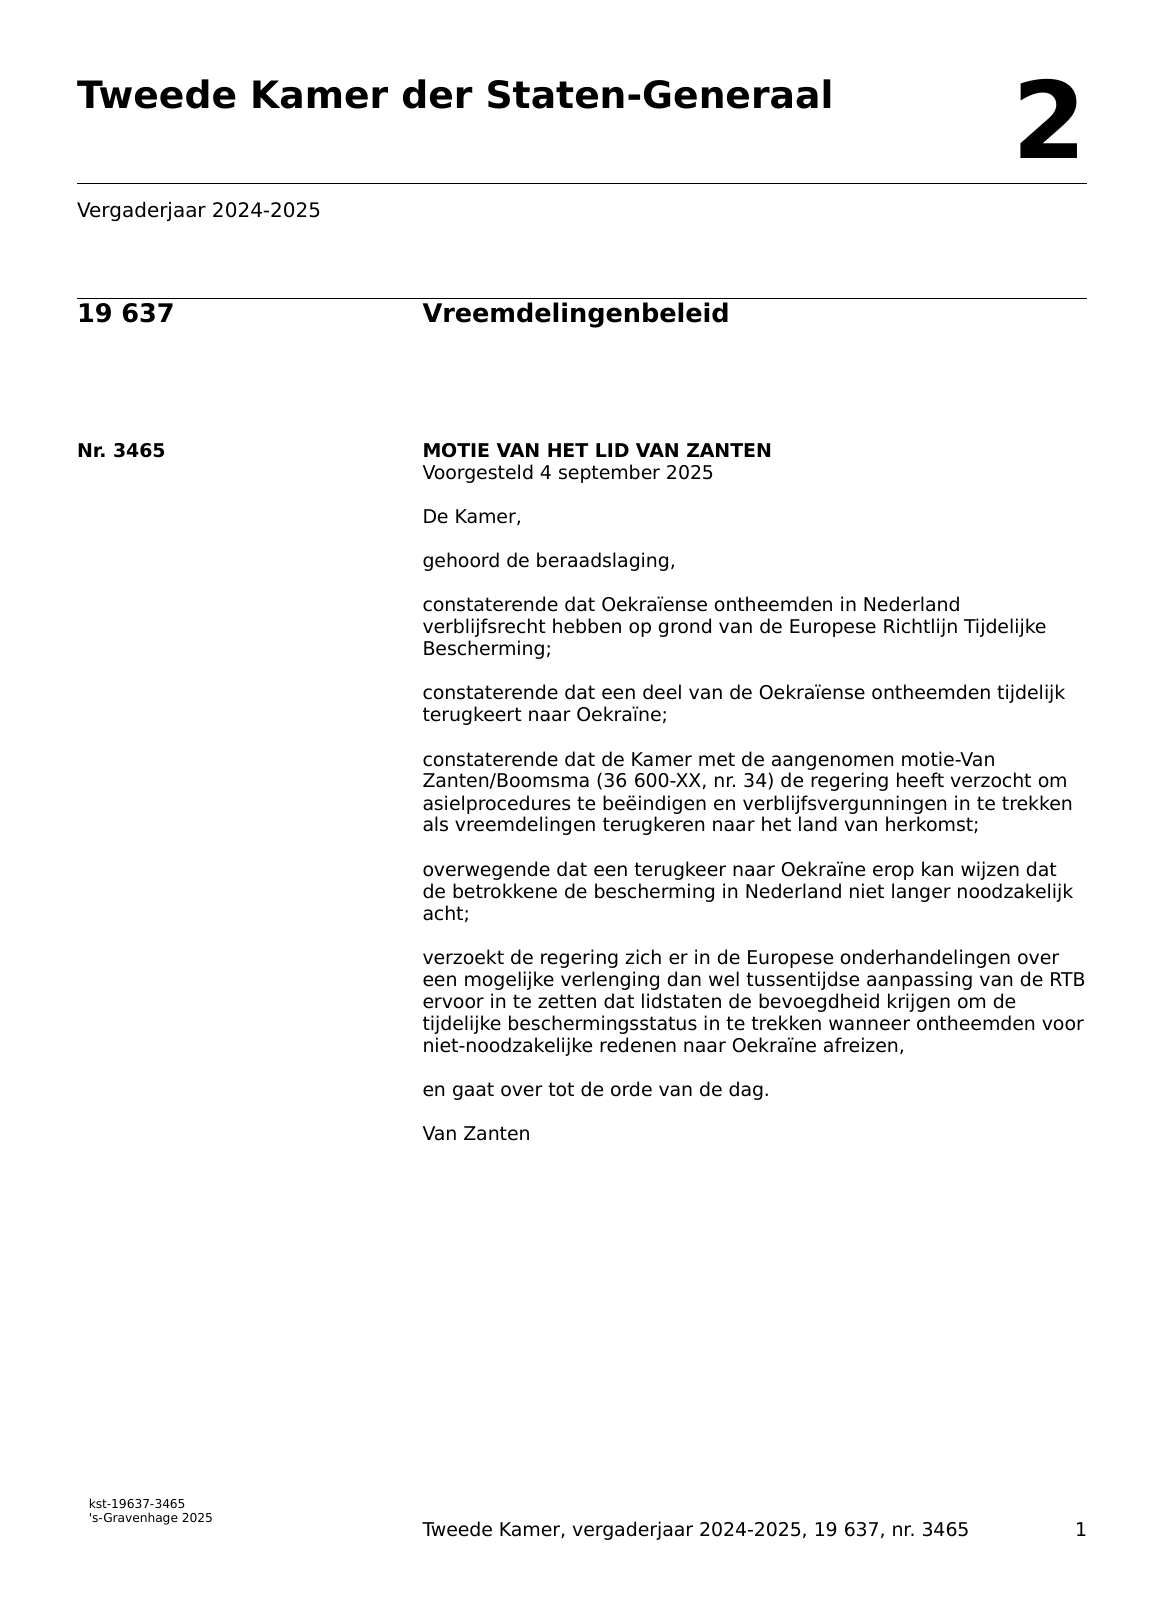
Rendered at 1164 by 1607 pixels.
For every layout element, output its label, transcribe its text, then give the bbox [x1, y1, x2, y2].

text kst-19637-3465 [88, 1497, 323, 1511]
text en gaat over tot de orde van de dag. [422, 1079, 1087, 1101]
table_header Tweede Kamer der Staten-Generaal [77, 59, 886, 183]
text constaterende dat Oekraïense ontheemden in Nederland verblijfsrecht hebben op grond van de Europese Richtlijn Tijdelijke Bescherming; [422, 594, 1087, 660]
text constaterende dat de Kamer met de aangenomen motie-Van Zanten/Boomsma (36 600-XX, nr. 34) de regering heeft verzocht om asielprocedures te beëindigen en verblijfsvergunningen in te trekken als vreemdelingen terugkeren naar het land van herkomst; [422, 748, 1087, 836]
text gehoord de beraadslaging, [422, 550, 1087, 572]
text Van Zanten [422, 1123, 1087, 1145]
text 's-Gravenhage 2025 [88, 1511, 323, 1525]
text constaterende dat een deel van de Oekraïense ontheemden tijdelijk terugkeert naar Oekraïne; [422, 682, 1087, 726]
subtitle 19 637 Vreemdelingenbeleid [77, 299, 1087, 329]
text verzoekt de regering zich er in de Europese onderhandelingen over een mogelijke verlenging dan wel tussentijdse aanpassing van de RTB ervoor in te zetten dat lidstaten de bevoegdheid krijgen om de tijdelijke beschermingsstatus in te trekken wanneer ontheemden voor niet-noodzakelijke redenen naar Oekraïne afreizen, [422, 947, 1087, 1057]
text overwegende dat een terugkeer naar Oekraïne erop kan wijzen dat de betrokkene de bescherming in Nederland niet langer noodzakelijk acht; [422, 858, 1087, 924]
text Voorgesteld 4 september 2025 [422, 462, 1087, 484]
subtitle Nr. 3465 MOTIE VAN HET LID VAN ZANTEN [77, 440, 1087, 462]
table_header 2 [886, 59, 1087, 183]
text De Kamer, [422, 506, 1087, 528]
table_cell Vergaderjaar 2024-2025 [77, 184, 1087, 298]
